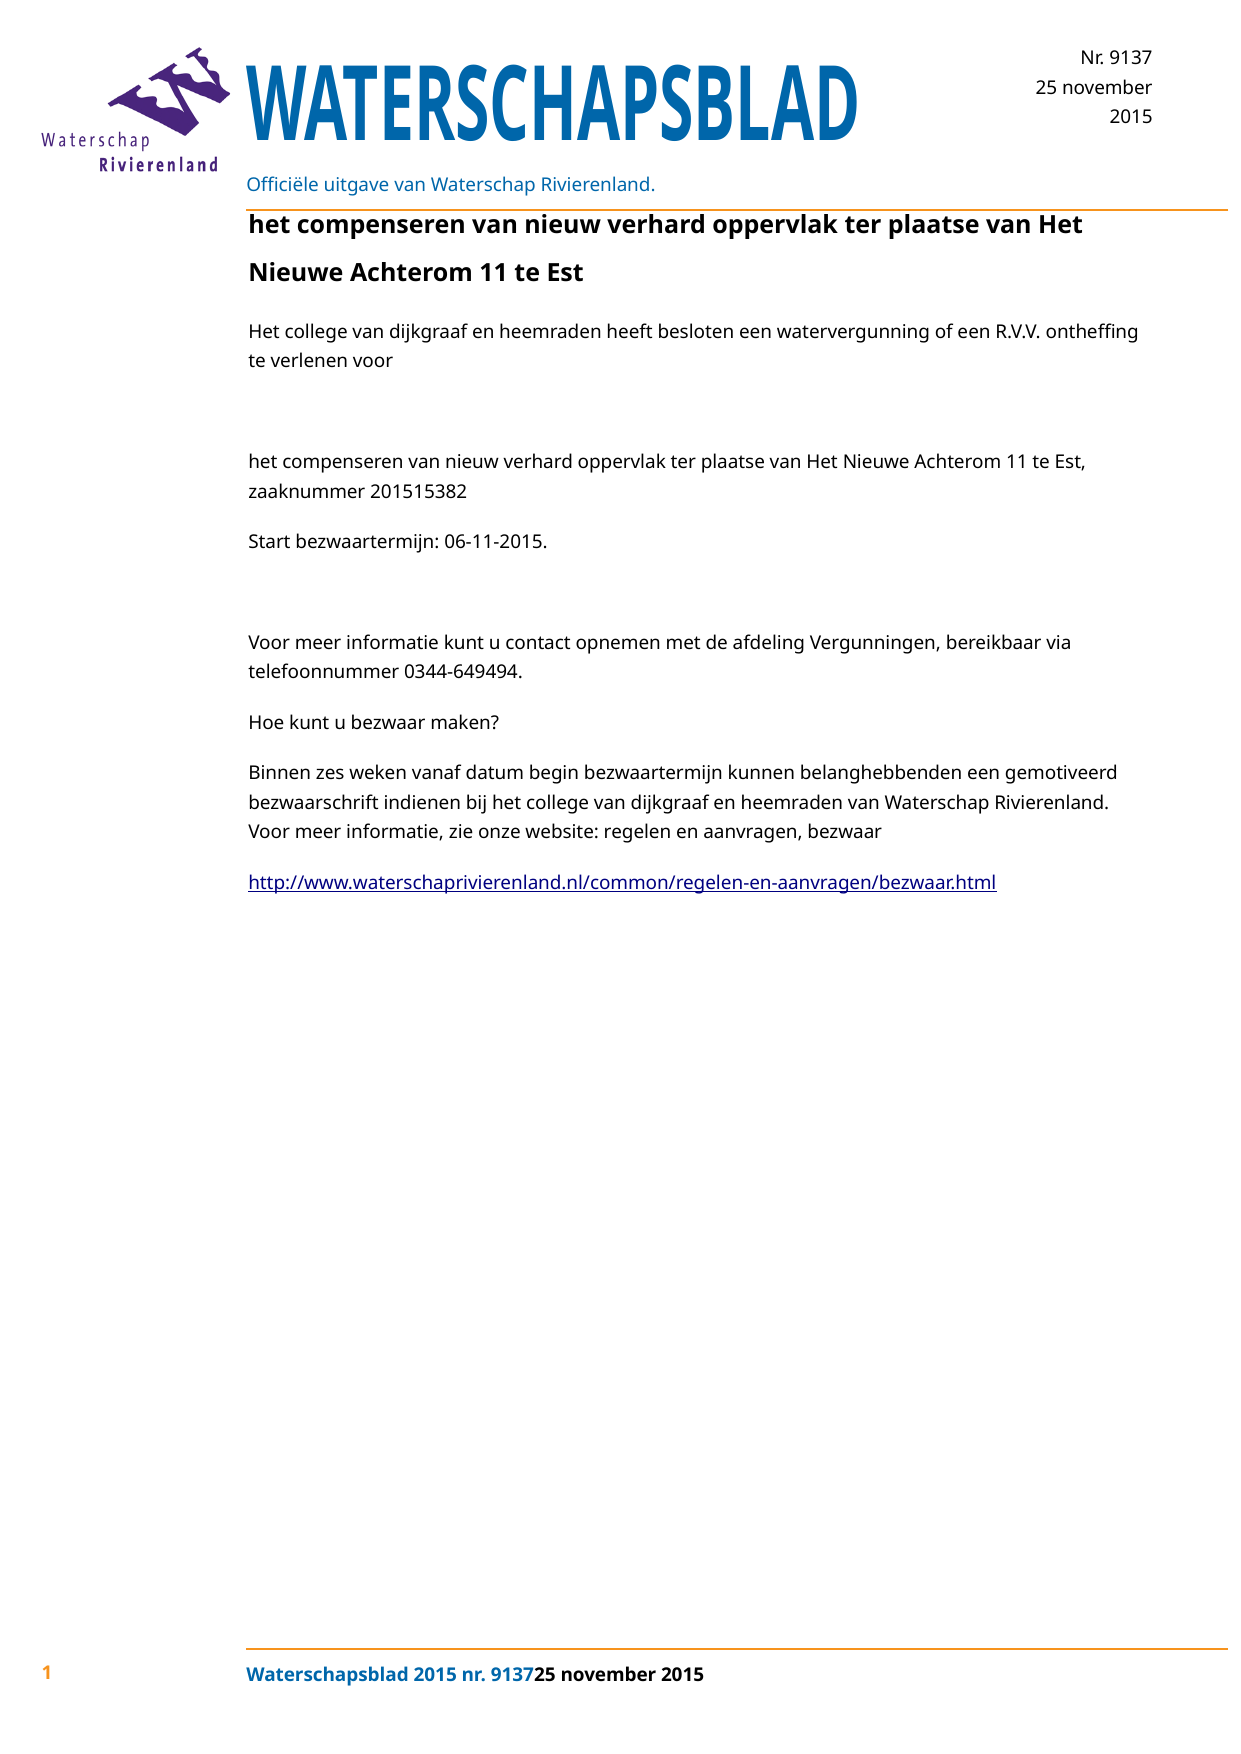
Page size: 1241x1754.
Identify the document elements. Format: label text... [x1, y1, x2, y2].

text het compenseren van nieuw verhard oppervlak ter plaatse van Het Nieuwe Achterom 11 te Est, zaaknummer 201515382 [248, 448, 1152, 504]
text Het college van dijkgraaf en heemraden heeft besloten een watervergunning of een R.V.V. ontheffing te verlenen voor [248, 318, 1152, 373]
text Voor meer informatie kunt u contact opnemen met de afdeling Vergunningen, bereikbaar via telefoonnummer 0344-649494. [248, 629, 1152, 684]
text http://www.waterschaprivierenland.nl/common/regelen-en-aanvragen/bezwaar.html [248, 869, 1152, 895]
text Start bezwaartermijn: 06-11-2015. [248, 528, 1152, 554]
text Binnen zes weken vanaf datum begin bezwaartermijn kunnen belanghebbenden een gemotiveerd bezwaarschrift indienen bij het college van dijkgraaf en heemraden van Waterschap Rivierenland. Voor meer informatie, zie onze website: regelen en aanvragen, bezwaar [248, 759, 1152, 844]
text het compenseren van nieuw verhard oppervlak ter plaatse van Het Nieuwe Achterom 11 te Est [248, 211, 1152, 288]
text Hoe kunt u bezwaar maken? [248, 709, 1152, 735]
picture [41, 47, 231, 172]
